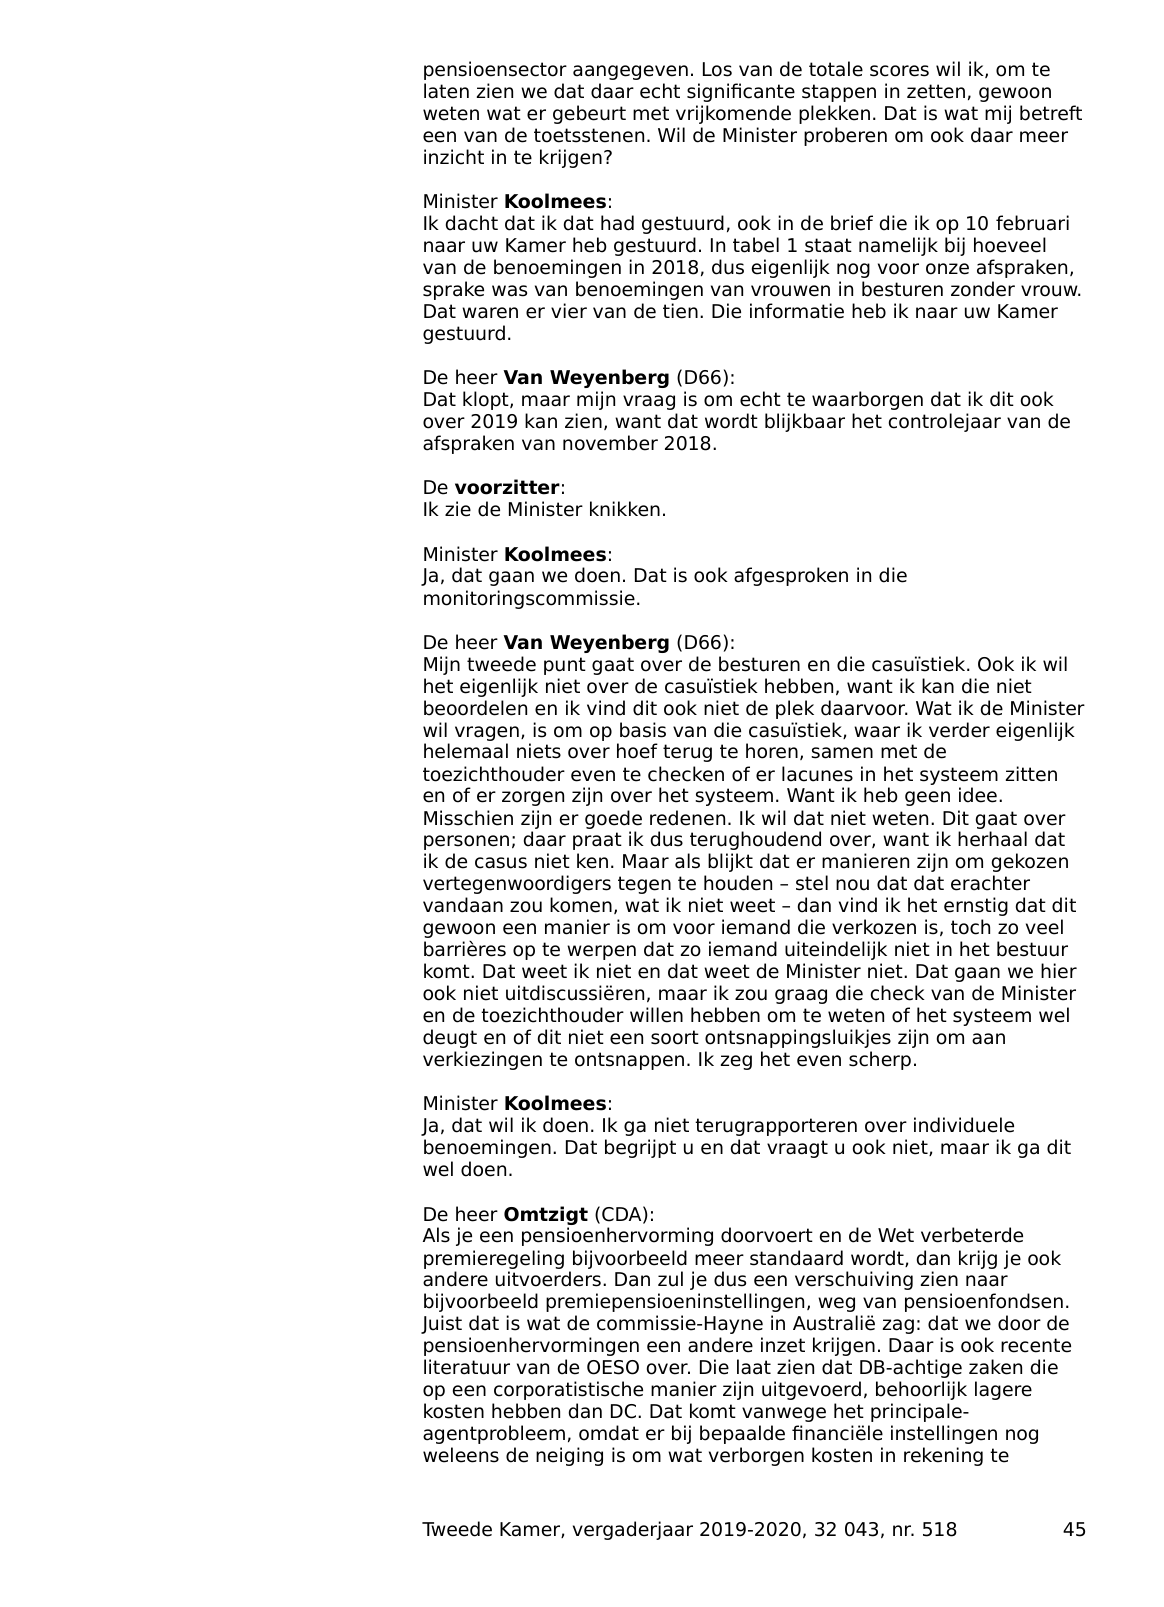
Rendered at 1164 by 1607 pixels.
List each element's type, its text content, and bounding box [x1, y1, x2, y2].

text De heer Omtzigt (CDA): [422, 1203, 1087, 1225]
text pensioensector aangegeven. Los van de totale scores wil ik, om te laten zien we dat daar echt significante stappen in zetten, gewoon weten wat er gebeurt met vrijkomende plekken. Dat is wat mij betreft een van de toetsstenen. Wil de Minister proberen om ook daar meer inzicht in te krijgen? [422, 59, 1087, 169]
text Ja, dat wil ik doen. Ik ga niet terugrapporteren over individuele benoemingen. Dat begrijpt u en dat vraagt u ook niet, maar ik ga dit wel doen. [422, 1115, 1087, 1181]
text Mijn tweede punt gaat over de besturen en die casuïstiek. Ook ik wil het eigenlijk niet over de casuïstiek hebben, want ik kan die niet beoordelen en ik vind dit ook niet de plek daarvoor. Wat ik de Minister wil vragen, is om op basis van die casuïstiek, waar ik verder eigenlijk helemaal niets over hoef terug te horen, samen met de toezichthouder even te checken of er lacunes in het systeem zitten en of er zorgen zijn over het systeem. Want ik heb geen idee. Misschien zijn er goede redenen. Ik wil dat niet weten. Dit gaat over personen; daar praat ik dus terughoudend over, want ik herhaal dat ik de casus niet ken. Maar als blijkt dat er manieren zijn om gekozen vertegenwoordigers tegen te houden – stel nou dat dat erachter vandaan zou komen, wat ik niet weet – dan vind ik het ernstig dat dit gewoon een manier is om voor iemand die verkozen is, toch zo veel barrières op te werpen dat zo iemand uiteindelijk niet in het bestuur komt. Dat weet ik niet en dat weet de Minister niet. Dat gaan we hier ook niet uitdiscussiëren, maar ik zou graag die check van de Minister en de toezichthouder willen hebben om te weten of het systeem wel deugt en of dit niet een soort ontsnappingsluikjes zijn om aan verkiezingen te ontsnappen. Ik zeg het even scherp. [422, 653, 1087, 1071]
text Minister Koolmees: [422, 543, 1087, 565]
text Ja, dat gaan we doen. Dat is ook afgesproken in die monitoringscommissie. [422, 565, 1087, 609]
text Minister Koolmees: [422, 191, 1087, 213]
text De heer Van Weyenberg (D66): [422, 367, 1087, 389]
text Ik zie de Minister knikken. [422, 499, 1087, 521]
text De voorzitter: [422, 477, 1087, 499]
text Als je een pensioenhervorming doorvoert en de Wet verbeterde premieregeling bijvoorbeeld meer standaard wordt, dan krijg je ook andere uitvoerders. Dan zul je dus een verschuiving zien naar bijvoorbeeld premiepensioeninstellingen, weg van pensioenfondsen. Juist dat is wat de commissie-Hayne in Australië zag: dat we door de pensioenhervormingen een andere inzet krijgen. Daar is ook recente literatuur van de OESO over. Die laat zien dat DB-achtige zaken die op een corporatistische manier zijn uitgevoerd, behoorlijk lagere kosten hebben dan DC. Dat komt vanwege het principale-agentprobleem, omdat er bij bepaalde financiële instellingen nog weleens de neiging is om wat verborgen kosten in rekening te [422, 1225, 1087, 1467]
text Ik dacht dat ik dat had gestuurd, ook in de brief die ik op 10 februari naar uw Kamer heb gestuurd. In tabel 1 staat namelijk bij hoeveel van de benoemingen in 2018, dus eigenlijk nog voor onze afspraken, sprake was van benoemingen van vrouwen in besturen zonder vrouw. Dat waren er vier van de tien. Die informatie heb ik naar uw Kamer gestuurd. [422, 213, 1087, 345]
text De heer Van Weyenberg (D66): [422, 632, 1087, 653]
text Minister Koolmees: [422, 1093, 1087, 1115]
text Dat klopt, maar mijn vraag is om echt te waarborgen dat ik dit ook over 2019 kan zien, want dat wordt blijkbaar het controlejaar van de afspraken van november 2018. [422, 389, 1087, 455]
